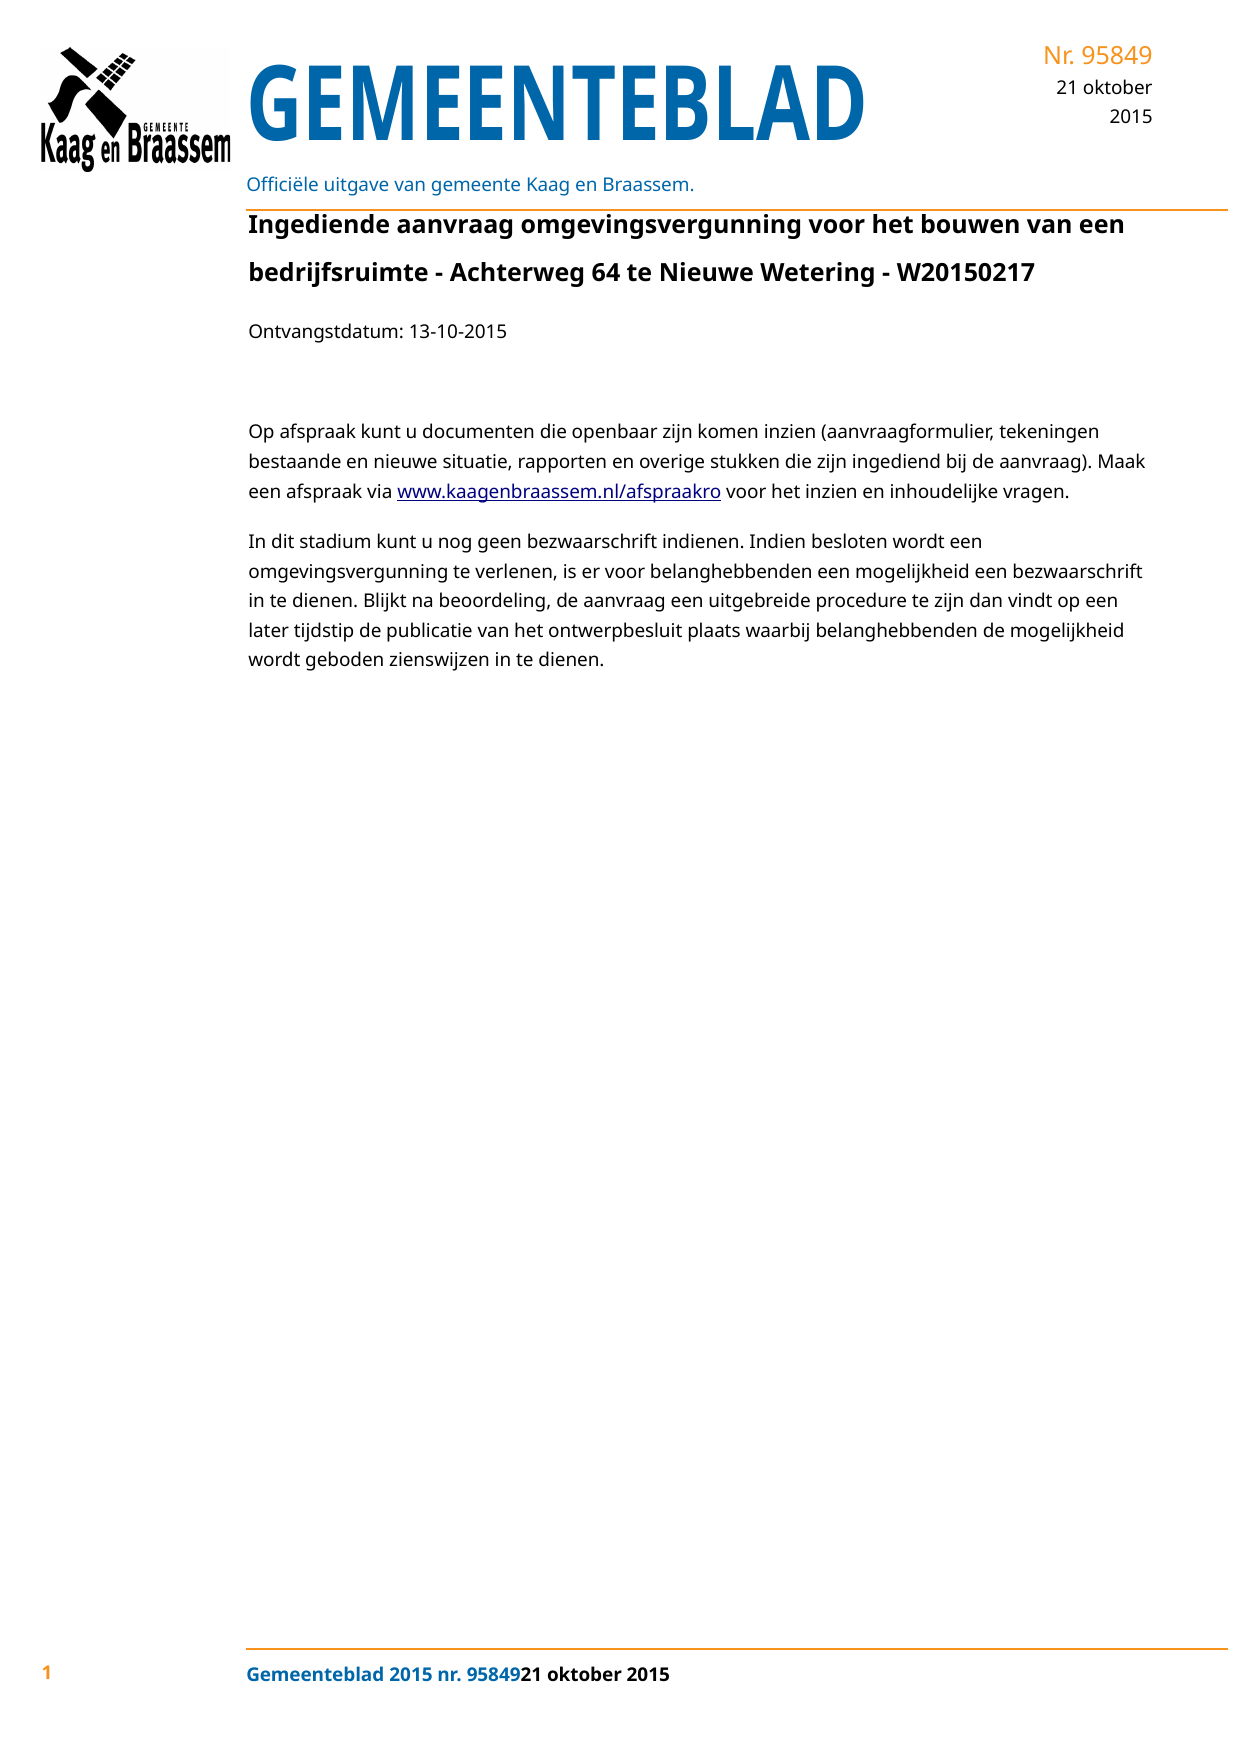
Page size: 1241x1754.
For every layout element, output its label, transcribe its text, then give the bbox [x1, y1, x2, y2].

text In dit stadium kunt u nog geen bezwaarschrift indienen. Indien besloten wordt een omgevingsvergunning te verlenen, is er voor belanghebbenden een mogelijkheid een bezwaarschrift in te dienen. Blijkt na beoordeling, de aanvraag een uitgebreide procedure te zijn dan vindt op een later tijdstip de publicatie van het ontwerpbesluit plaats waarbij belanghebbenden de mogelijkheid wordt geboden zienswijzen in te dienen. [248, 528, 1152, 672]
text Ingediende aanvraag omgevingsvergunning voor het bouwen van een bedrijfsruimte - Achterweg 64 te Nieuwe Wetering - W20150217 [248, 211, 1152, 288]
text Ontvangstdatum: 13-10-2015 [248, 318, 1152, 344]
text Op afspraak kunt u documenten die openbaar zijn komen inzien (aanvraagformulier, tekeningen bestaande en nieuwe situatie, rapporten en overige stukken die zijn ingediend bij de aanvraag). Maak een afspraak via www.kaagenbraassem.nl/afspraakro voor het inzien en inhoudelijke vragen. [248, 419, 1152, 504]
picture [41, 47, 231, 172]
